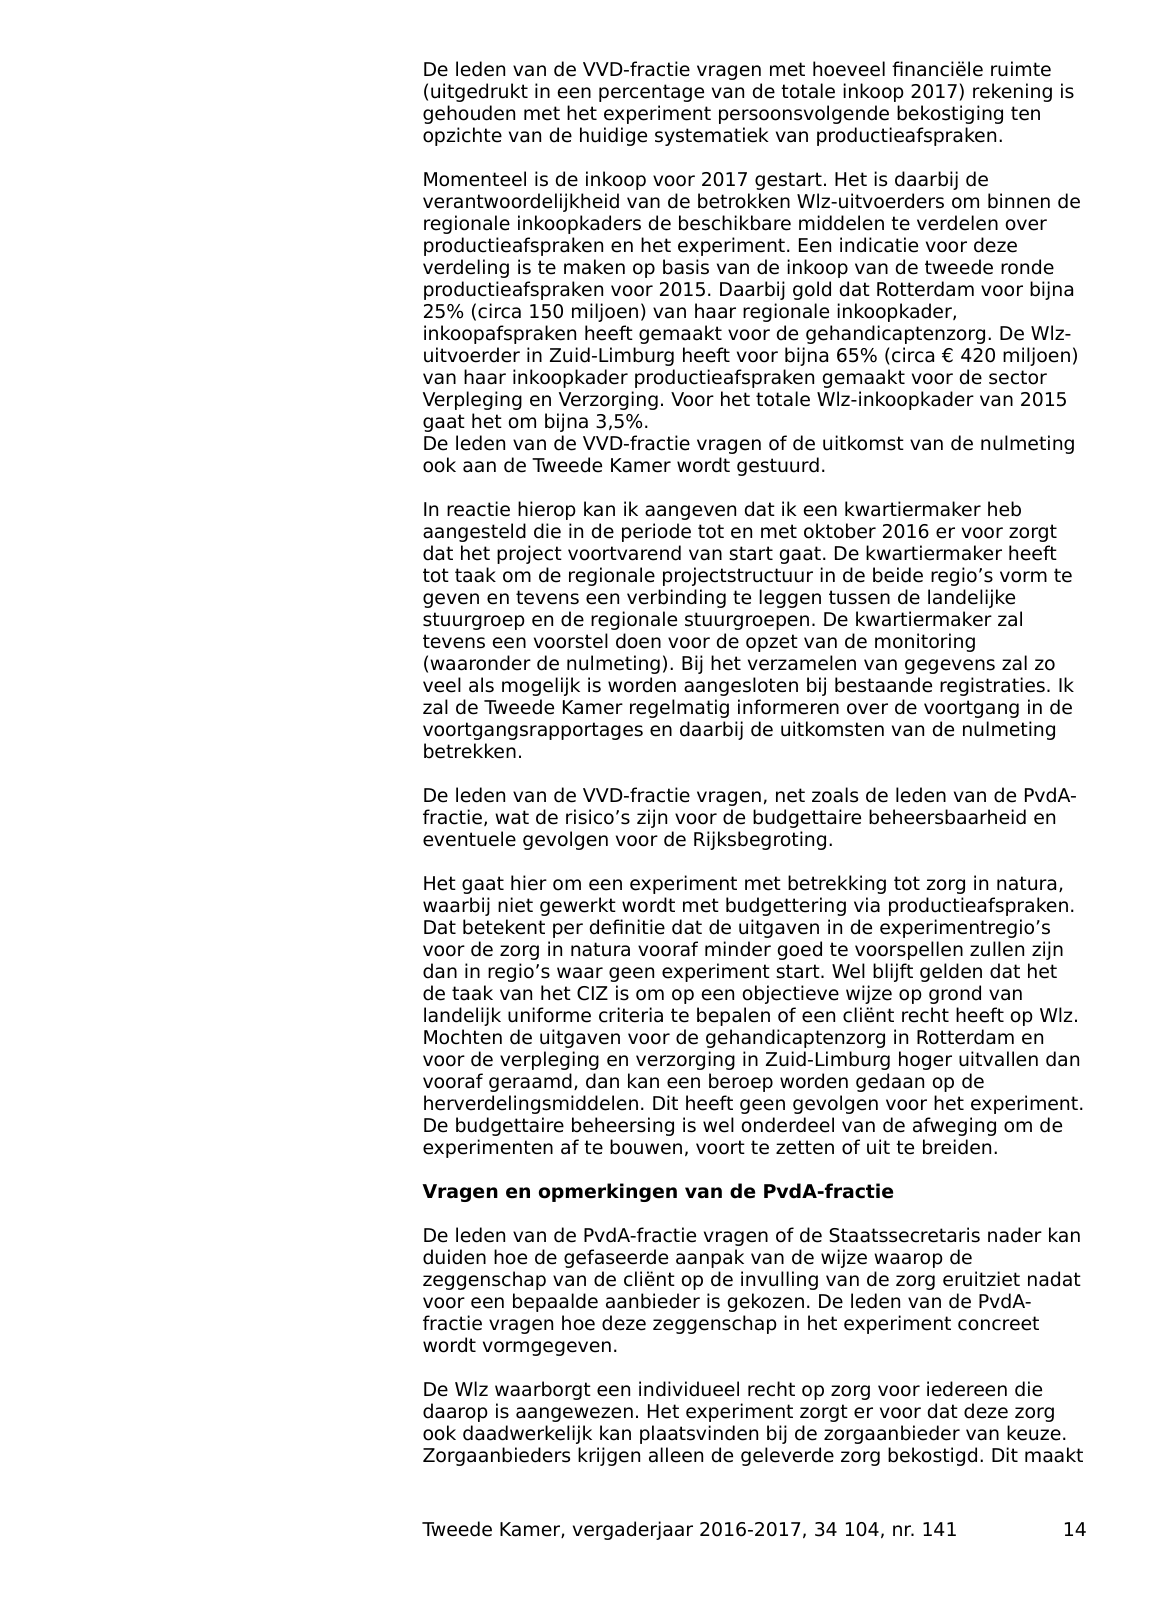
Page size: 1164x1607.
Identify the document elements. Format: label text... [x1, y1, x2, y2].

text De leden van de VVD-fractie vragen of de uitkomst van de nulmeting ook aan de Tweede Kamer wordt gestuurd. [422, 433, 1087, 477]
text Het gaat hier om een experiment met betrekking tot zorg in natura, waarbij niet gewerkt wordt met budgettering via productieafspraken. Dat betekent per definitie dat de uitgaven in de experimentregio’s voor de zorg in natura vooraf minder goed te voorspellen zullen zijn dan in regio’s waar geen experiment start. Wel blijft gelden dat het de taak van het CIZ is om op een objectieve wijze op grond van landelijk uniforme criteria te bepalen of een cliënt recht heeft op Wlz. Mochten de uitgaven voor de gehandicaptenzorg in Rotterdam en voor de verpleging en verzorging in Zuid-Limburg hoger uitvallen dan vooraf geraamd, dan kan een beroep worden gedaan op de herverdelingsmiddelen. Dit heeft geen gevolgen voor het experiment. De budgettaire beheersing is wel onderdeel van de afweging om de experimenten af te bouwen, voort te zetten of uit te breiden. [422, 873, 1087, 1159]
text De leden van de PvdA-fractie vragen of de Staatssecretaris nader kan duiden hoe de gefaseerde aanpak van de wijze waarop de zeggenschap van de cliënt op de invulling van de zorg eruitziet nadat voor een bepaalde aanbieder is gekozen. De leden van de PvdA-fractie vragen hoe deze zeggenschap in het experiment concreet wordt vormgegeven. [422, 1225, 1087, 1357]
text In reactie hierop kan ik aangeven dat ik een kwartiermaker heb aangesteld die in de periode tot en met oktober 2016 er voor zorgt dat het project voortvarend van start gaat. De kwartiermaker heeft tot taak om de regionale projectstructuur in de beide regio’s vorm te geven en tevens een verbinding te leggen tussen de landelijke stuurgroep en de regionale stuurgroepen. De kwartiermaker zal tevens een voorstel doen voor de opzet van de monitoring (waaronder de nulmeting). Bij het verzamelen van gegevens zal zo veel als mogelijk is worden aangesloten bij bestaande registraties. Ik zal de Tweede Kamer regelmatig informeren over de voortgang in de voortgangsrapportages en daarbij de uitkomsten van de nulmeting betrekken. [422, 499, 1087, 763]
subtitle Vragen en opmerkingen van de PvdA-fractie [422, 1181, 1087, 1203]
text Momenteel is de inkoop voor 2017 gestart. Het is daarbij de verantwoordelijkheid van de betrokken Wlz-uitvoerders om binnen de regionale inkoopkaders de beschikbare middelen te verdelen over productieafspraken en het experiment. Een indicatie voor deze verdeling is te maken op basis van de inkoop van de tweede ronde productieafspraken voor 2015. Daarbij gold dat Rotterdam voor bijna 25% (circa 150 miljoen) van haar regionale inkoopkader, inkoopafspraken heeft gemaakt voor de gehandicaptenzorg. De Wlz-uitvoerder in Zuid-Limburg heeft voor bijna 65% (circa € 420 miljoen) van haar inkoopkader productieafspraken gemaakt voor de sector Verpleging en Verzorging. Voor het totale Wlz-inkoopkader van 2015 gaat het om bijna 3,5%. [422, 169, 1087, 433]
text De leden van de VVD-fractie vragen, net zoals de leden van de PvdA-fractie, wat de risico’s zijn voor de budgettaire beheersbaarheid en eventuele gevolgen voor de Rijksbegroting. [422, 785, 1087, 851]
text De leden van de VVD-fractie vragen met hoeveel financiële ruimte (uitgedrukt in een percentage van de totale inkoop 2017) rekening is gehouden met het experiment persoonsvolgende bekostiging ten opzichte van de huidige systematiek van productieafspraken. [422, 59, 1087, 147]
text De Wlz waarborgt een individueel recht op zorg voor iedereen die daarop is aangewezen. Het experiment zorgt er voor dat deze zorg ook daadwerkelijk kan plaatsvinden bij de zorgaanbieder van keuze. Zorgaanbieders krijgen alleen de geleverde zorg bekostigd. Dit maakt [422, 1379, 1087, 1467]
